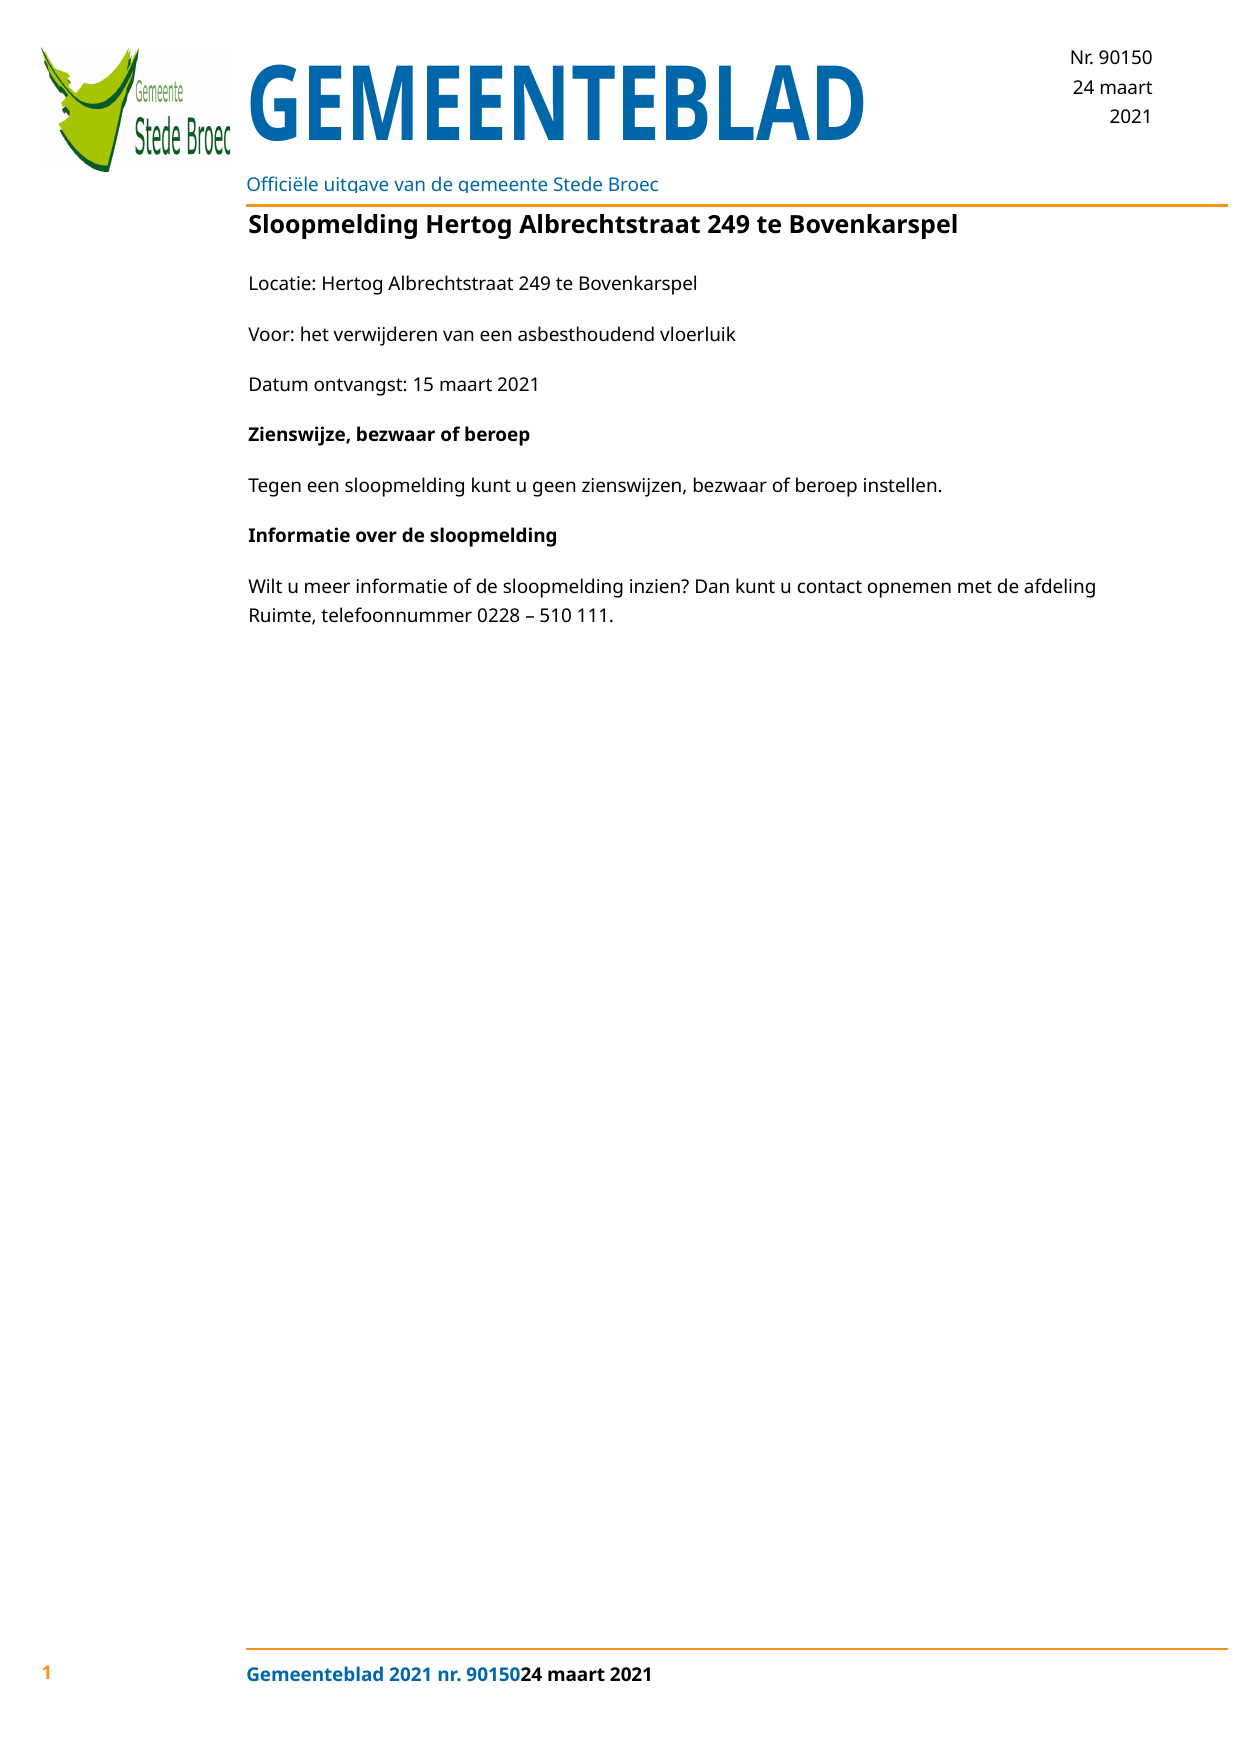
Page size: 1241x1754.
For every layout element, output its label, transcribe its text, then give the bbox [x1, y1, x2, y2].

text Sloopmelding Hertog Albrechtstraat 249 te Bovenkarspel [248, 207, 1152, 241]
picture [41, 47, 231, 172]
text Informatie over de sloopmelding [248, 522, 1152, 548]
text Tegen een sloopmelding kunt u geen zienswijzen, bezwaar of beroep instellen. [248, 472, 1152, 498]
text Zienswijze, bezwaar of beroep [248, 422, 1152, 447]
text Datum ontvangst: 15 maart 2021 [248, 371, 1152, 397]
text Wilt u meer informatie of de sloopmelding inzien? Dan kunt u contact opnemen met de afdeling Ruimte, telefoonnummer 0228 – 510 111. [248, 573, 1152, 628]
text Voor: het verwijderen van een asbesthoudend vloerluik [248, 321, 1152, 346]
text Locatie: Hertog Albrechtstraat 249 te Bovenkarspel [248, 270, 1152, 296]
